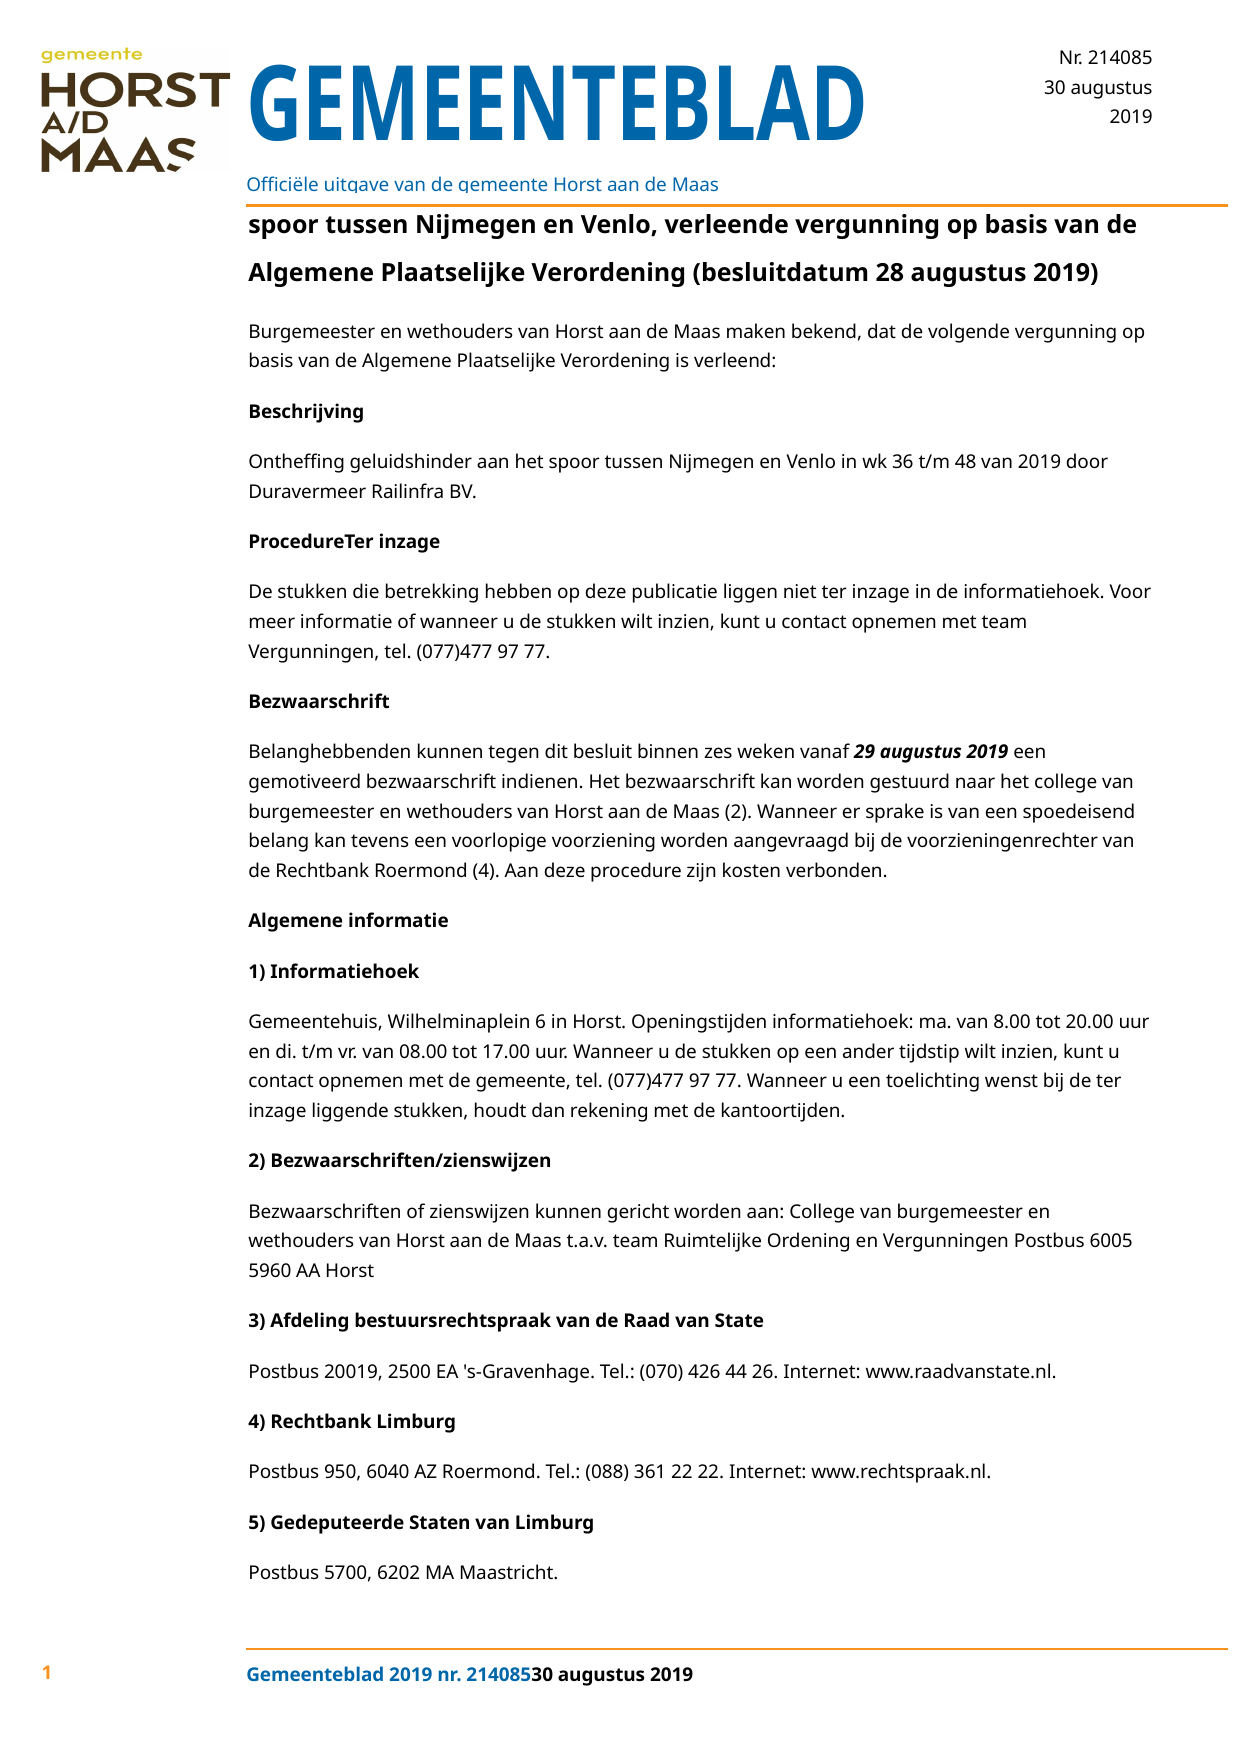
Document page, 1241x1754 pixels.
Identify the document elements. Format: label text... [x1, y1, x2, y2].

text Bezwaarschriften of zienswijzen kunnen gericht worden aan: College van burgemeester en wethouders van Horst aan de Maas t.a.v. team Ruimtelijke Ordening en Vergunningen Postbus 6005 5960 AA Horst [248, 1198, 1152, 1283]
text Postbus 20019, 2500 EA 's-Gravenhage. Tel.: (070) 426 44 26. Internet: www.raadvanstate.nl. [248, 1358, 1152, 1384]
text De stukken die betrekking hebben op deze publicatie liggen niet ter inzage in de informatiehoek. Voor meer informatie of wanneer u de stukken wilt inzien, kunt u contact opnemen met team Vergunningen, tel. (077)477 97 77. [248, 579, 1152, 664]
text Bezwaarschrift [248, 688, 1152, 714]
text Postbus 5700, 6202 MA Maastricht. [248, 1559, 1152, 1585]
text Belanghebbenden kunnen tegen dit besluit binnen zes weken vanaf 29 augustus 2019 een gemotiveerd bezwaarschrift indienen. Het bezwaarschrift kan worden gestuurd naar het college van burgemeester en wethouders van Horst aan de Maas (2). Wanneer er sprake is van een spoedeisend belang kan tevens een voorlopige voorziening worden aangevraagd bij de voorzieningenrechter van de Rechtbank Roermond (4). Aan deze procedure zijn kosten verbonden. [248, 739, 1152, 883]
text ProcedureTer inzage [248, 528, 1152, 554]
picture [41, 47, 231, 172]
text Postbus 950, 6040 AZ Roermond. Tel.: (088) 361 22 22. Internet: www.rechtspraak.nl. [248, 1459, 1152, 1484]
text spoor tussen Nijmegen en Venlo, verleende vergunning op basis van de Algemene Plaatselijke Verordening (besluitdatum 28 augustus 2019) [248, 207, 1152, 288]
text Algemene informatie [248, 907, 1152, 933]
text 3) Afdeling bestuursrechtspraak van de Raad van State [248, 1307, 1152, 1333]
text Beschrijving [248, 398, 1152, 424]
text 2) Bezwaarschriften/zienswijzen [248, 1147, 1152, 1173]
text 4) Rechtbank Limburg [248, 1408, 1152, 1434]
text Gemeentehuis, Wilhelminaplein 6 in Horst. Openingstijden informatiehoek: ma. van 8.00 tot 20.00 uur en di. t/m vr. van 08.00 tot 17.00 uur. Wanneer u de stukken op een ander tijdstip wilt inzien, kunt u contact opnemen met de gemeente, tel. (077)477 97 77. Wanneer u een toelichting wenst bij de ter inzage liggende stukken, houdt dan rekening met de kantoortijden. [248, 1008, 1152, 1123]
text Ontheffing geluidshinder aan het spoor tussen Nijmegen en Venlo in wk 36 t/m 48 van 2019 door Duravermeer Railinfra BV. [248, 448, 1152, 504]
text 1) Informatiehoek [248, 958, 1152, 984]
text 5) Gedeputeerde Staten van Limburg [248, 1509, 1152, 1535]
text Burgemeester en wethouders van Horst aan de Maas maken bekend, dat de volgende vergunning op basis van de Algemene Plaatselijke Verordening is verleend: [248, 318, 1152, 373]
